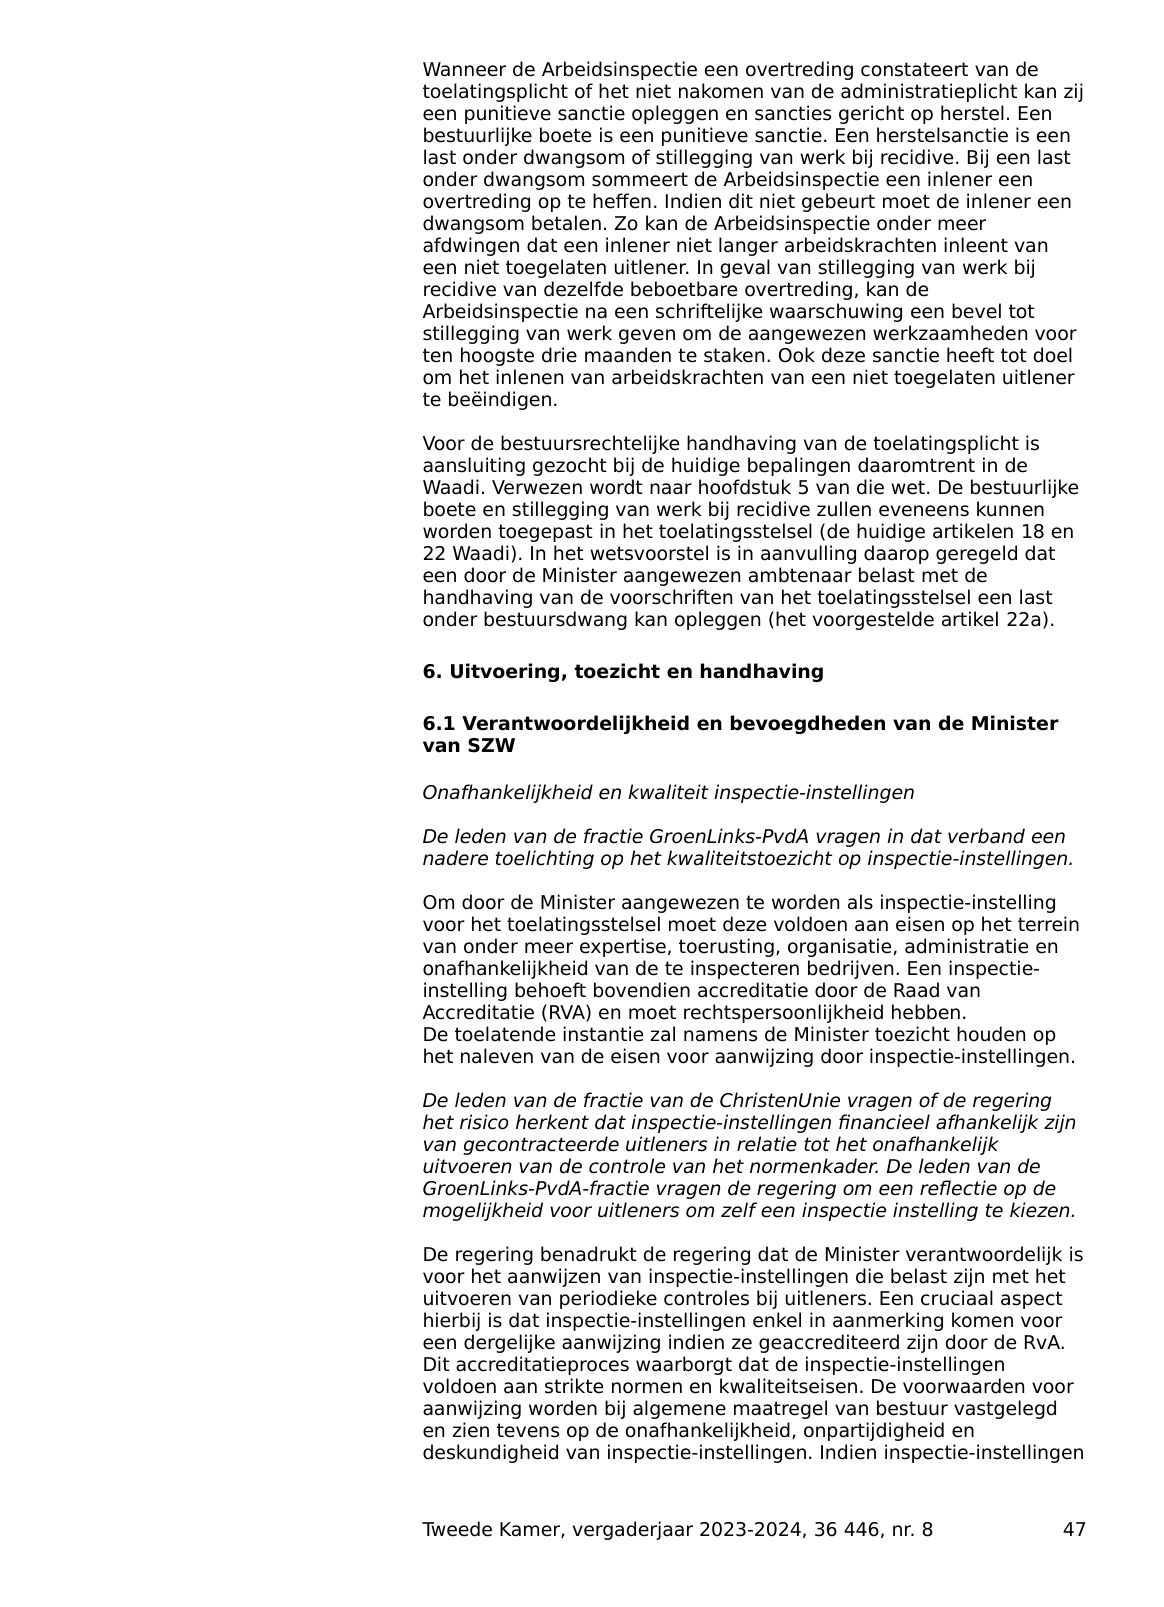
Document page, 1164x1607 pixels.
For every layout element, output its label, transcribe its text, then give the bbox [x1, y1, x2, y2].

text Om door de Minister aangewezen te worden als inspectie-instelling voor het toelatingsstelsel moet deze voldoen aan eisen op het terrein van onder meer expertise, toerusting, organisatie, administratie en onafhankelijkheid van de te inspecteren bedrijven. Een inspectie-instelling behoeft bovendien accreditatie door de Raad van Accreditatie (RVA) en moet rechtspersoonlijkheid hebben. [422, 892, 1087, 1024]
text De toelatende instantie zal namens de Minister toezicht houden op het naleven van de eisen voor aanwijzing door inspectie-instellingen. [422, 1024, 1087, 1068]
subtitle 6. Uitvoering, toezicht en handhaving [422, 661, 1087, 683]
text De regering benadrukt de regering dat de Minister verantwoordelijk is voor het aanwijzen van inspectie-instellingen die belast zijn met het uitvoeren van periodieke controles bij uitleners. Een cruciaal aspect hierbij is dat inspectie-instellingen enkel in aanmerking komen voor een dergelijke aanwijzing indien ze geaccrediteerd zijn door de RvA. Dit accreditatieproces waarborgt dat de inspectie-instellingen voldoen aan strikte normen en kwaliteitseisen. De voorwaarden voor aanwijzing worden bij algemene maatregel van bestuur vastgelegd en zien tevens op de onafhankelijkheid, onpartijdigheid en deskundigheid van inspectie-instellingen. Indien inspectie-instellingen [422, 1244, 1087, 1464]
text Voor de bestuursrechtelijke handhaving van de toelatingsplicht is aansluiting gezocht bij de huidige bepalingen daaromtrent in de Waadi. Verwezen wordt naar hoofdstuk 5 van die wet. De bestuurlijke boete en stillegging van werk bij recidive zullen eveneens kunnen worden toegepast in het toelatingsstelsel (de huidige artikelen 18 en 22 Waadi). In het wetsvoorstel is in aanvulling daarop geregeld dat een door de Minister aangewezen ambtenaar belast met de handhaving van de voorschriften van het toelatingsstelsel een last onder bestuursdwang kan opleggen (het voorgestelde artikel 22a). [422, 433, 1087, 631]
text Wanneer de Arbeidsinspectie een overtreding constateert van de toelatingsplicht of het niet nakomen van de administratieplicht kan zij een punitieve sanctie opleggen en sancties gericht op herstel. Een bestuurlijke boete is een punitieve sanctie. Een herstelsanctie is een last onder dwangsom of stillegging van werk bij recidive. Bij een last onder dwangsom sommeert de Arbeidsinspectie een inlener een overtreding op te heffen. Indien dit niet gebeurt moet de inlener een dwangsom betalen. Zo kan de Arbeidsinspectie onder meer afdwingen dat een inlener niet langer arbeidskrachten inleent van een niet toegelaten uitlener. In geval van stillegging van werk bij recidive van dezelfde beboetbare overtreding, kan de Arbeidsinspectie na een schriftelijke waarschuwing een bevel tot stillegging van werk geven om de aangewezen werkzaamheden voor ten hoogste drie maanden te staken. Ook deze sanctie heeft tot doel om het inlenen van arbeidskrachten van een niet toegelaten uitlener te beëindigen. [422, 59, 1087, 411]
text De leden van de fractie van de ChristenUnie vragen of de regering het risico herkent dat inspectie-instellingen financieel afhankelijk zijn van gecontracteerde uitleners in relatie tot het onafhankelijk uitvoeren van de controle van het normenkader. De leden van de GroenLinks-PvdA-fractie vragen de regering om een reflectie op de mogelijkheid voor uitleners om zelf een inspectie instelling te kiezen. [422, 1090, 1087, 1222]
subtitle 6.1 Verantwoordelijkheid en bevoegdheden van de Minister van SZW [422, 713, 1087, 757]
subtitle Onafhankelijkheid en kwaliteit inspectie-instellingen [422, 782, 1087, 804]
text De leden van de fractie GroenLinks-PvdA vragen in dat verband een nadere toelichting op het kwaliteitstoezicht op inspectie-instellingen. [422, 826, 1087, 870]
